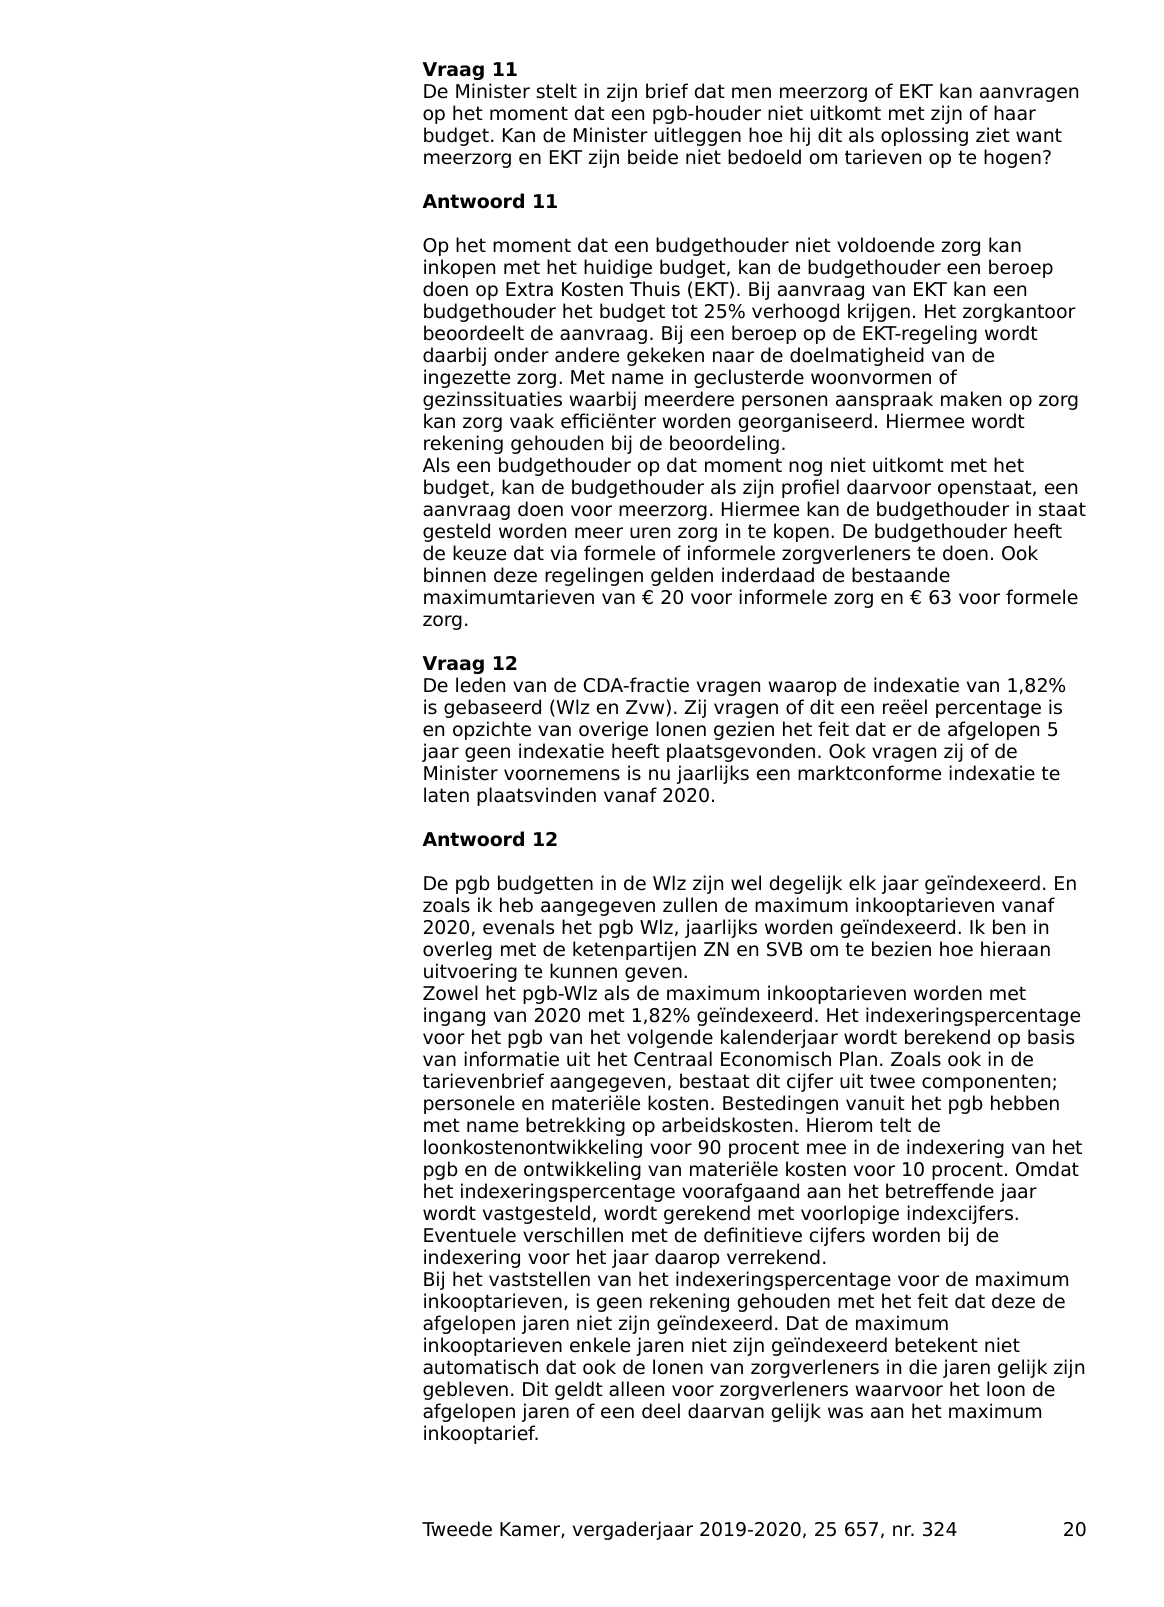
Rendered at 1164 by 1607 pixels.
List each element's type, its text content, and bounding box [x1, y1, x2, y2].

text Bij het vaststellen van het indexeringspercentage voor de maximum inkooptarieven, is geen rekening gehouden met het feit dat deze de afgelopen jaren niet zijn geïndexeerd. Dat de maximum inkooptarieven enkele jaren niet zijn geïndexeerd betekent niet automatisch dat ook de lonen van zorgverleners in die jaren gelijk zijn gebleven. Dit geldt alleen voor zorgverleners waarvoor het loon de afgelopen jaren of een deel daarvan gelijk was aan het maximum inkooptarief. [422, 1269, 1087, 1445]
text Op het moment dat een budgethouder niet voldoende zorg kan inkopen met het huidige budget, kan de budgethouder een beroep doen op Extra Kosten Thuis (EKT). Bij aanvraag van EKT kan een budgethouder het budget tot 25% verhoogd krijgen. Het zorgkantoor beoordeelt de aanvraag. Bij een beroep op de EKT-regeling wordt daarbij onder andere gekeken naar de doelmatigheid van de ingezette zorg. Met name in geclusterde woonvormen of gezinssituaties waarbij meerdere personen aanspraak maken op zorg kan zorg vaak efficiënter worden georganiseerd. Hiermee wordt rekening gehouden bij de beoordeling. [422, 235, 1087, 455]
subtitle Antwoord 12 [422, 829, 1087, 851]
text Als een budgethouder op dat moment nog niet uitkomt met het budget, kan de budgethouder als zijn profiel daarvoor openstaat, een aanvraag doen voor meerzorg. Hiermee kan de budgethouder in staat gesteld worden meer uren zorg in te kopen. De budgethouder heeft de keuze dat via formele of informele zorgverleners te doen. Ook binnen deze regelingen gelden inderdaad de bestaande maximumtarieven van € 20 voor informele zorg en € 63 voor formele zorg. [422, 455, 1087, 631]
text De leden van de CDA-fractie vragen waarop de indexatie van 1,82% is gebaseerd (Wlz en Zvw). Zij vragen of dit een reëel percentage is en opzichte van overige lonen gezien het feit dat er de afgelopen 5 jaar geen indexatie heeft plaatsgevonden. Ook vragen zij of de Minister voornemens is nu jaarlijks een marktconforme indexatie te laten plaatsvinden vanaf 2020. [422, 675, 1087, 807]
subtitle Antwoord 11 [422, 191, 1087, 213]
subtitle Vraag 12 [422, 653, 1087, 675]
text De pgb budgetten in de Wlz zijn wel degelijk elk jaar geïndexeerd. En zoals ik heb aangegeven zullen de maximum inkooptarieven vanaf 2020, evenals het pgb Wlz, jaarlijks worden geïndexeerd. Ik ben in overleg met de ketenpartijen ZN en SVB om te bezien hoe hieraan uitvoering te kunnen geven. [422, 873, 1087, 983]
text Zowel het pgb-Wlz als de maximum inkooptarieven worden met ingang van 2020 met 1,82% geïndexeerd. Het indexeringspercentage voor het pgb van het volgende kalenderjaar wordt berekend op basis van informatie uit het Centraal Economisch Plan. Zoals ook in de tarievenbrief aangegeven, bestaat dit cijfer uit twee componenten; personele en materiële kosten. Bestedingen vanuit het pgb hebben met name betrekking op arbeidskosten. Hierom telt de loonkostenontwikkeling voor 90 procent mee in de indexering van het pgb en de ontwikkeling van materiële kosten voor 10 procent. Omdat het indexeringspercentage voorafgaand aan het betreffende jaar wordt vastgesteld, wordt gerekend met voorlopige indexcijfers. Eventuele verschillen met de definitieve cijfers worden bij de indexering voor het jaar daarop verrekend. [422, 983, 1087, 1269]
text De Minister stelt in zijn brief dat men meerzorg of EKT kan aanvragen op het moment dat een pgb-houder niet uitkomt met zijn of haar budget. Kan de Minister uitleggen hoe hij dit als oplossing ziet want meerzorg en EKT zijn beide niet bedoeld om tarieven op te hogen? [422, 81, 1087, 169]
subtitle Vraag 11 [422, 59, 1087, 81]
